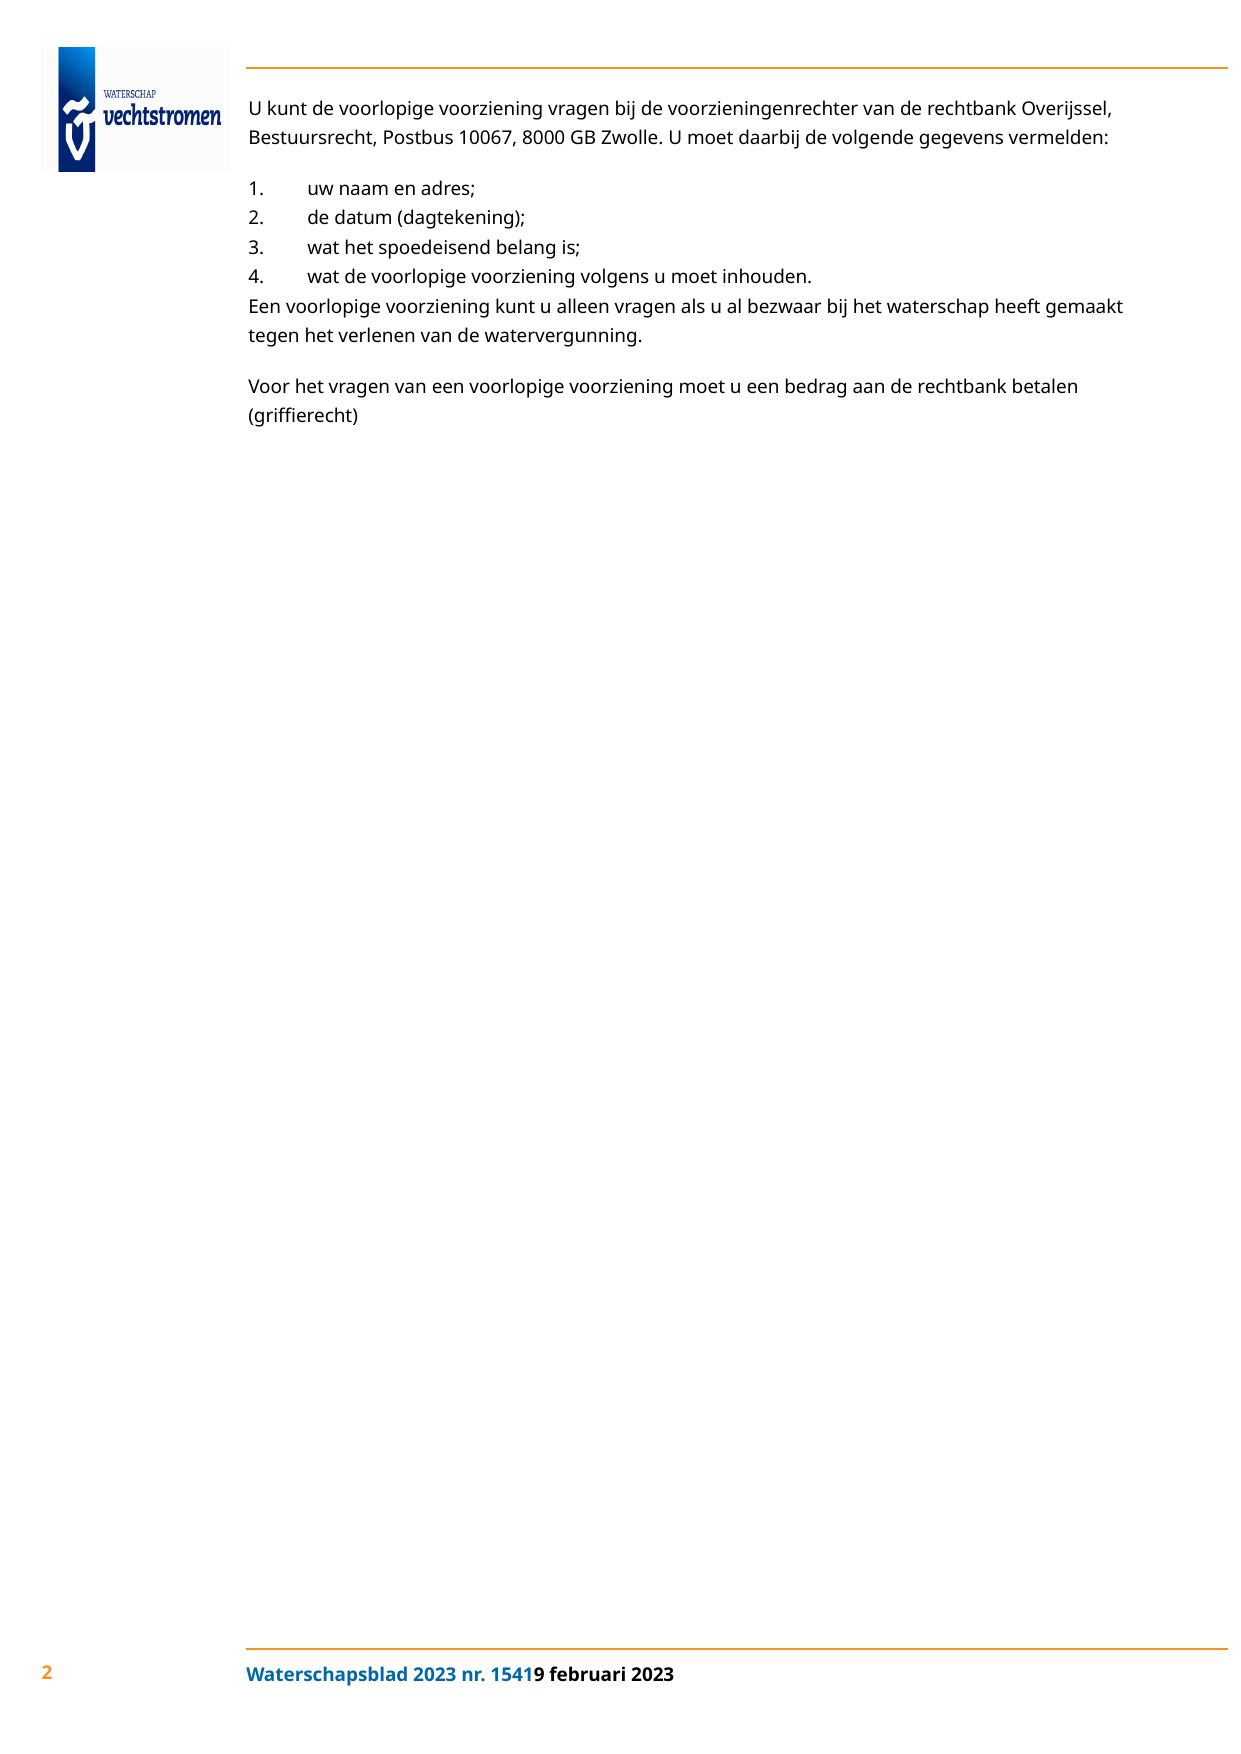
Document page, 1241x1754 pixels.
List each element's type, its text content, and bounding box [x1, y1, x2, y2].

text Voor het vragen van een voorlopige voorziening moet u een bedrag aan de rechtbank betalen (griffierecht) [248, 373, 1152, 428]
text Een voorlopige voorziening kunt u alleen vragen als u al bezwaar bij het waterschap heeft gemaakt tegen het verlenen van de watervergunning. [248, 293, 1152, 348]
picture [41, 47, 231, 172]
text U kunt de voorlopige voorziening vragen bij de voorzieningenrechter van de rechtbank Overijssel, Bestuursrecht, Postbus 10067, 8000 GB Zwolle. U moet daarbij de volgende gegevens vermelden: [248, 95, 1152, 150]
list wat de voorlopige voorziening volgens u moet inhouden. [248, 263, 1152, 289]
list wat het spoedeisend belang is; [248, 234, 1152, 260]
list de datum (dagtekening); [248, 204, 1152, 230]
list uw naam en adres; [248, 175, 1152, 201]
